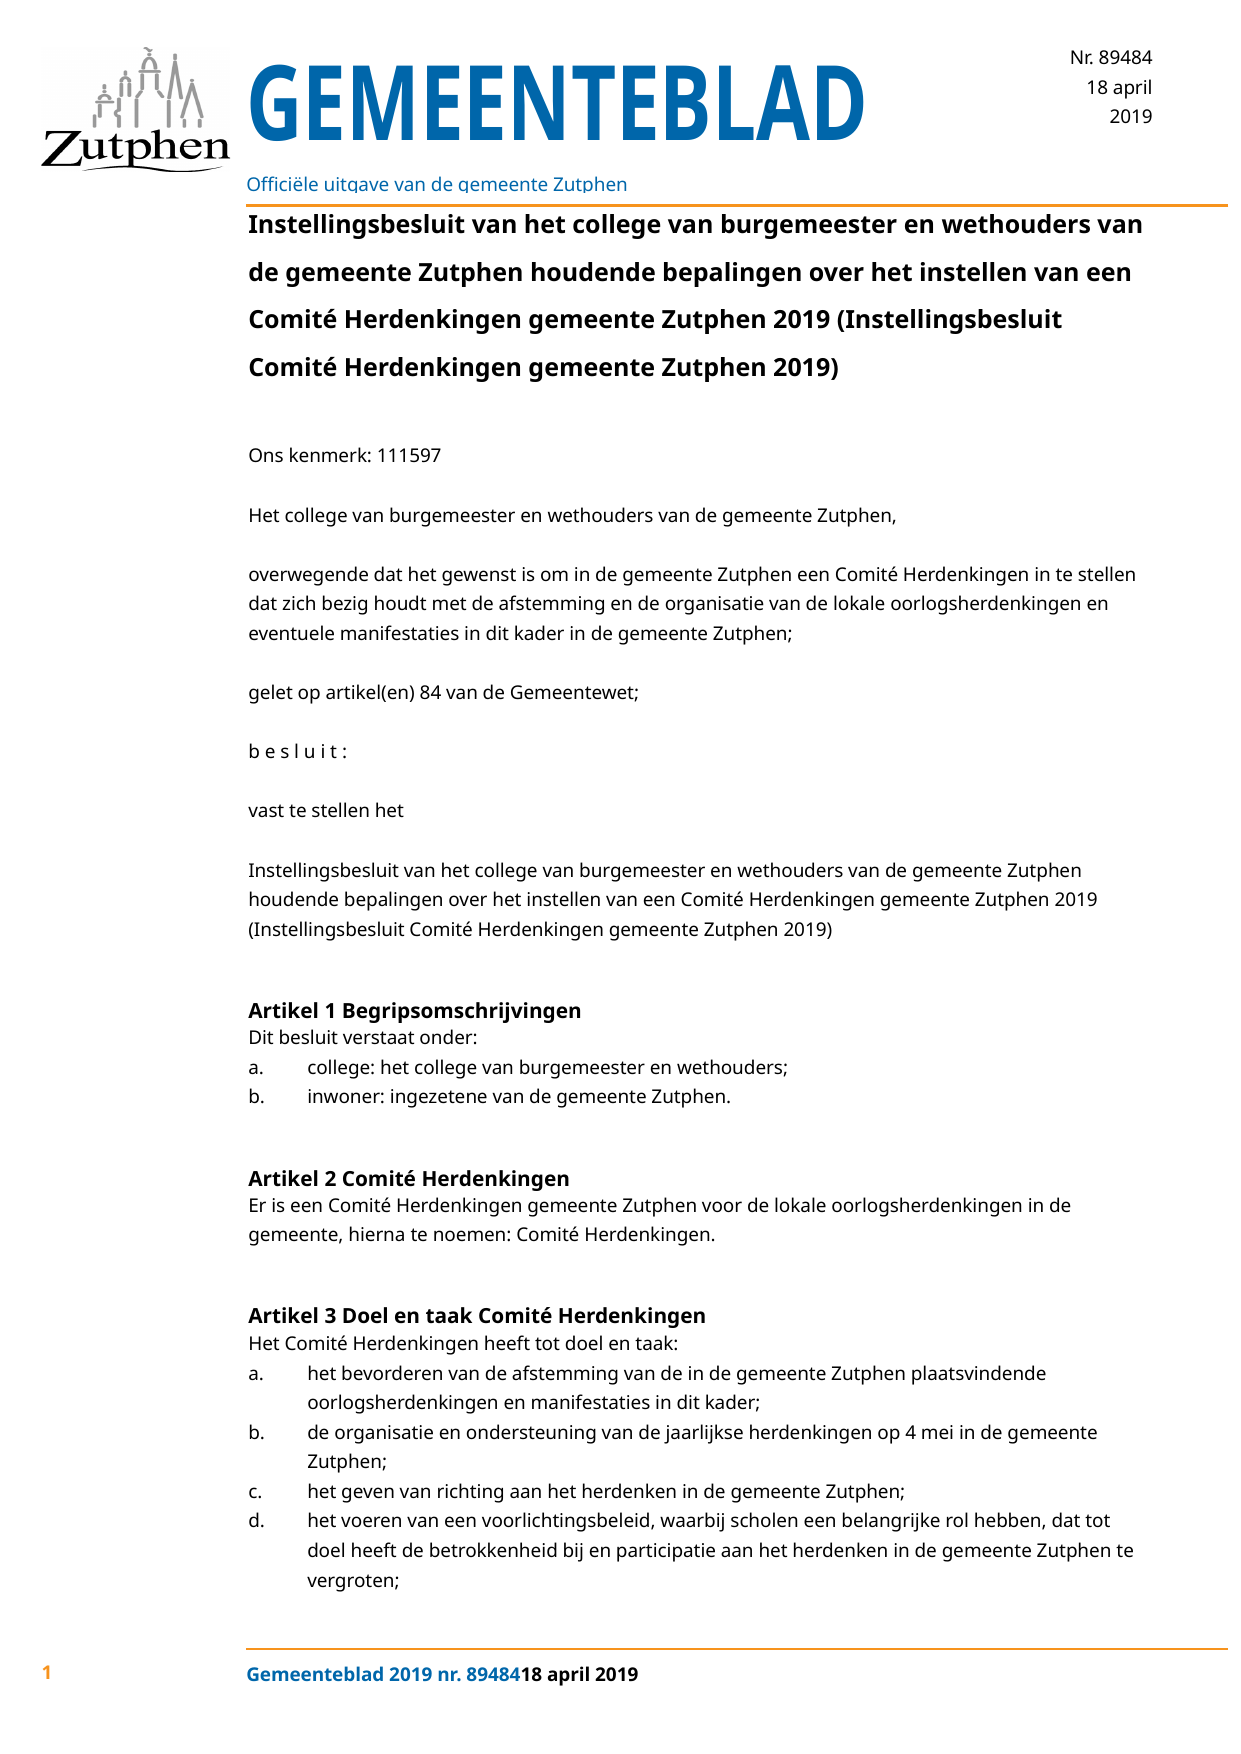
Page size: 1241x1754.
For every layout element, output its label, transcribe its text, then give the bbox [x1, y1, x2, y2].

text Dit besluit verstaat onder: [248, 1024, 1152, 1050]
list inwoner: ingezetene van de gemeente Zutphen. [248, 1084, 1152, 1109]
text Er is een Comité Herdenkingen gemeente Zutphen voor de lokale oorlogsherdenkingen in de gemeente, hierna te noemen: Comité Herdenkingen. [248, 1192, 1152, 1247]
text Het Comité Herdenkingen heeft tot doel en taak: [248, 1330, 1152, 1356]
text Artikel 1 Begripsomschrijvingen [248, 996, 1152, 1024]
text Artikel 3 Doel en taak Comité Herdenkingen [248, 1302, 1152, 1330]
text gelet op artikel(en) 84 van de Gemeentewet; [248, 679, 1152, 705]
list het bevorderen van de afstemming van de in de gemeente Zutphen plaatsvindende oorlogsherdenkingen en manifestaties in dit kader; [248, 1360, 1152, 1415]
list het voeren van een voorlichtingsbeleid, waarbij scholen een belangrijke rol hebben, dat tot doel heeft de betrokkenheid bij en participatie aan het herdenken in de gemeente Zutphen te vergroten; [248, 1508, 1152, 1592]
text Het college van burgemeester en wethouders van de gemeente Zutphen, [248, 502, 1152, 528]
text b e s l u i t : [248, 738, 1152, 764]
text Artikel 2 Comité Herdenkingen [248, 1164, 1152, 1192]
list het geven van richting aan het herdenken in de gemeente Zutphen; [248, 1478, 1152, 1504]
text Ons kenmerk: 111597 [248, 443, 1152, 468]
text vast te stellen het [248, 798, 1152, 823]
text overwegende dat het gewenst is om in de gemeente Zutphen een Comité Herdenkingen in te stellen dat zich bezig houdt met de afstemming en de organisatie van de lokale oorlogsherdenkingen en eventuele manifestaties in dit kader in de gemeente Zutphen; [248, 561, 1152, 646]
picture [41, 47, 231, 172]
list de organisatie en ondersteuning van de jaarlijkse herdenkingen op 4 mei in de gemeente Zutphen; [248, 1419, 1152, 1474]
text Instellingsbesluit van het college van burgemeester en wethouders van de gemeente Zutphen houdende bepalingen over het instellen van een Comité Herdenkingen gemeente Zutphen 2019 (Instellingsbesluit Comité Herdenkingen gemeente Zutphen 2019) [248, 207, 1152, 384]
text Instellingsbesluit van het college van burgemeester en wethouders van de gemeente Zutphen houdende bepalingen over het instellen van een Comité Herdenkingen gemeente Zutphen 2019 (Instellingsbesluit Comité Herdenkingen gemeente Zutphen 2019) [248, 857, 1152, 942]
list college: het college van burgemeester en wethouders; [248, 1054, 1152, 1080]
